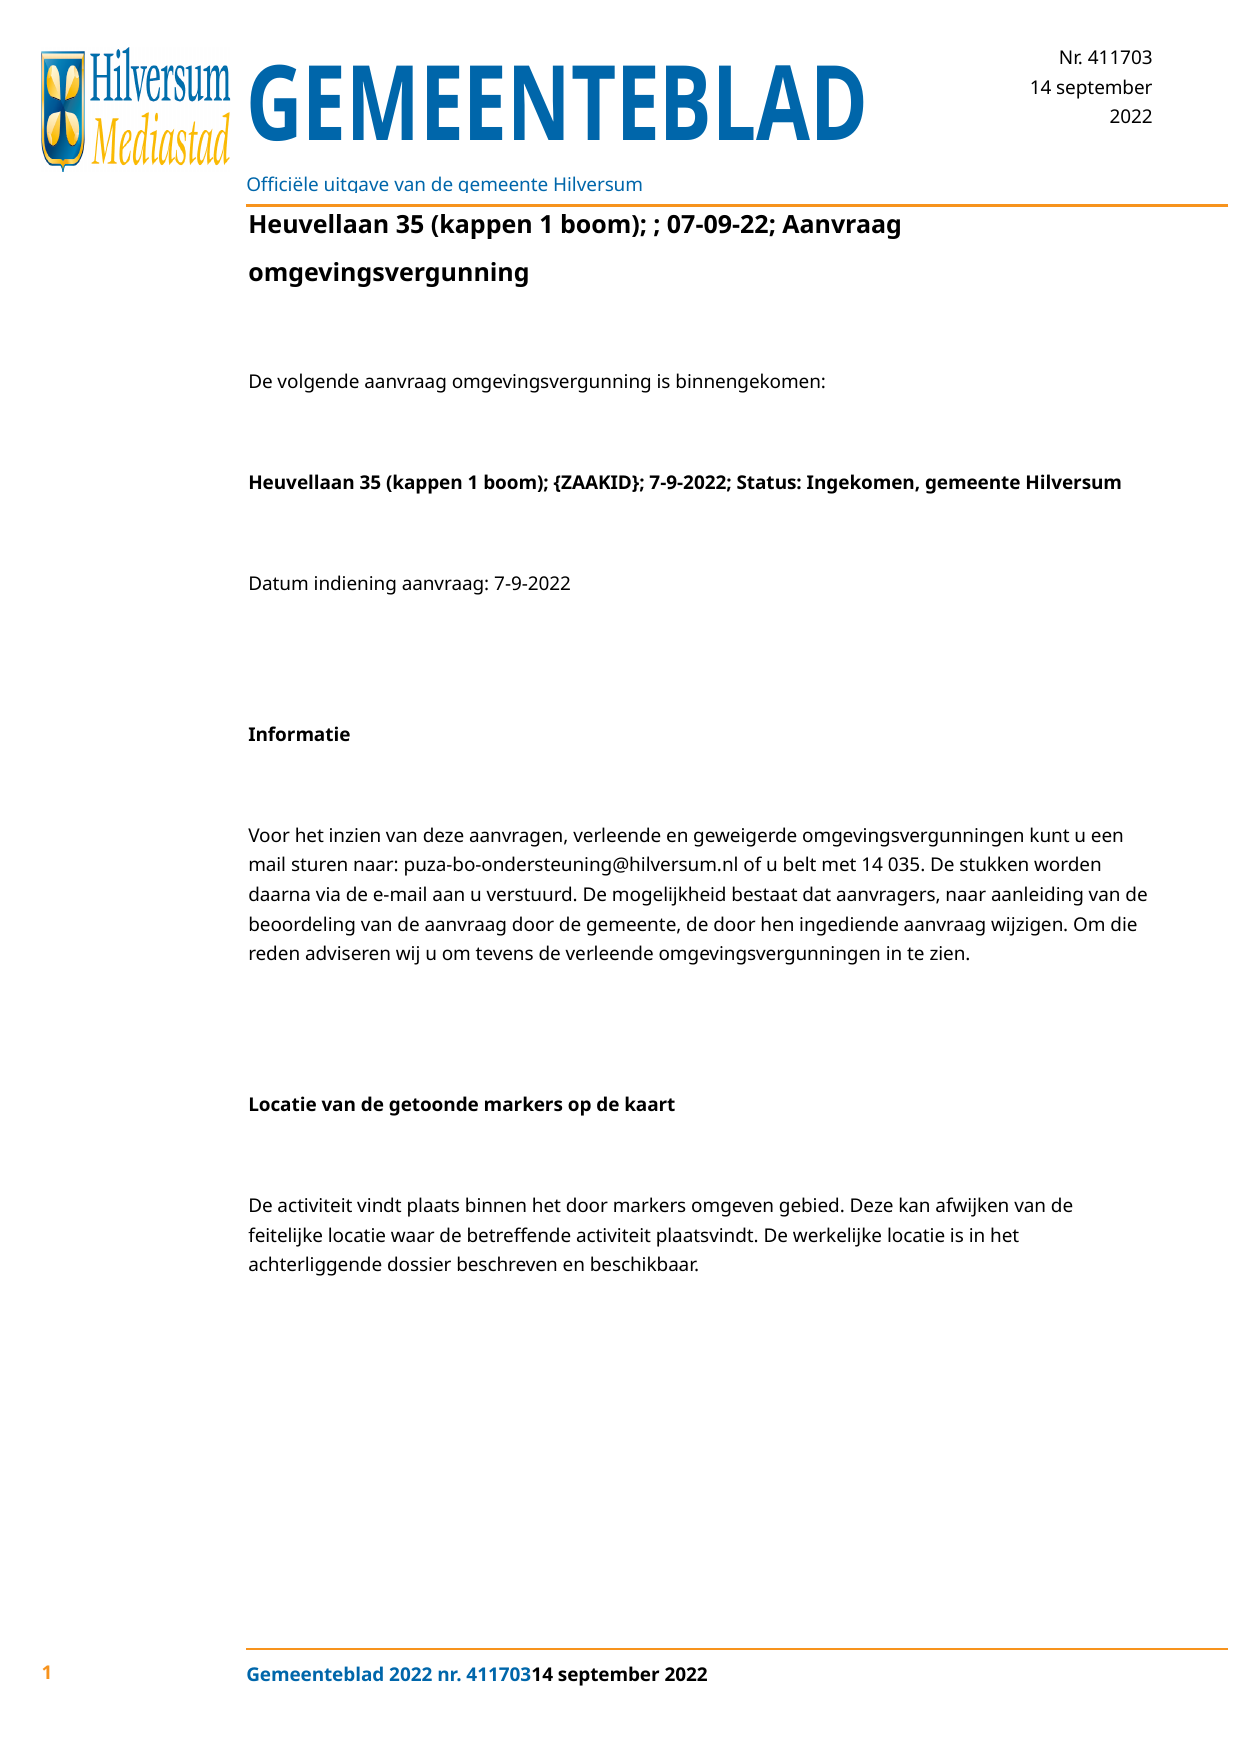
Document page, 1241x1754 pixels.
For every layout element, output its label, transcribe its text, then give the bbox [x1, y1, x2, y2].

text Informatie [248, 721, 1152, 747]
text Heuvellaan 35 (kappen 1 boom); {ZAAKID}; 7-9-2022; Status: Ingekomen, gemeente Hilversum [248, 469, 1152, 495]
picture [41, 47, 231, 172]
text Heuvellaan 35 (kappen 1 boom); ; 07-09-22; Aanvraag omgevingsvergunning [248, 207, 1152, 288]
text De volgende aanvraag omgevingsvergunning is binnengekomen: [248, 368, 1152, 394]
text Locatie van de getoonde markers op de kaart [248, 1092, 1152, 1117]
text Datum indiening aanvraag: 7-9-2022 [248, 570, 1152, 596]
text Voor het inzien van deze aanvragen, verleende en geweigerde omgevingsvergunningen kunt u een mail sturen naar: puza-bo-ondersteuning@hilversum.nl of u belt met 14 035. De stukken worden daarna via de e-mail aan u verstuurd. De mogelijkheid bestaat dat aanvragers, naar aanleiding van de beoordeling van de aanvraag door de gemeente, de door hen ingediende aanvraag wijzigen. Om die reden adviseren wij u om tevens de verleende omgevingsvergunningen in te zien. [248, 822, 1152, 966]
text De activiteit vindt plaats binnen het door markers omgeven gebied. Deze kan afwijken van de feitelijke locatie waar de betreffende activiteit plaatsvindt. De werkelijke locatie is in het achterliggende dossier beschreven en beschikbaar. [248, 1192, 1152, 1277]
